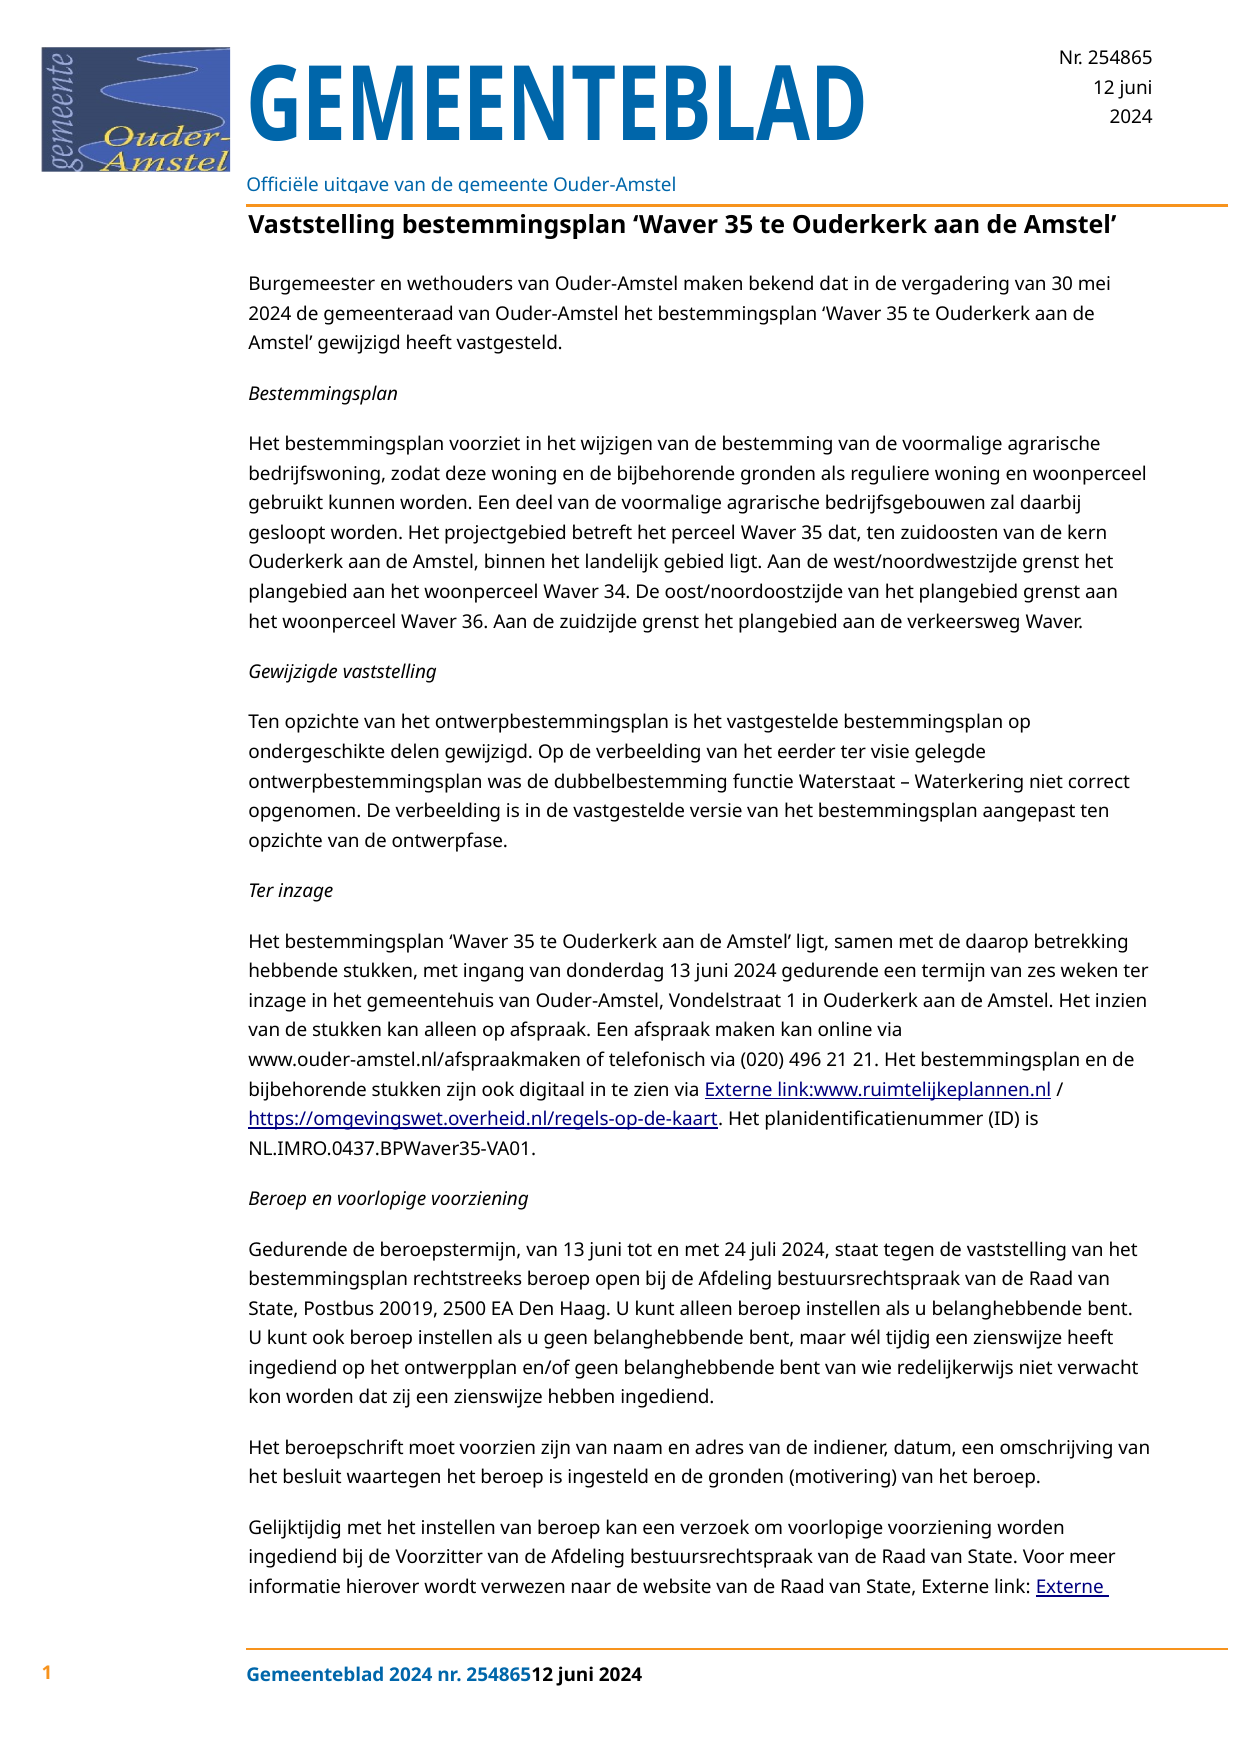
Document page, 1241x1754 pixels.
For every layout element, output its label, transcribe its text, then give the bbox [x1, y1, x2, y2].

picture [41, 47, 231, 172]
text Gedurende de beroepstermijn, van 13 juni tot en met 24 juli 2024, staat tegen de vaststelling van het bestemmingsplan rechtstreeks beroep open bij de Afdeling bestuursrechtspraak van de Raad van State, Postbus 20019, 2500 EA Den Haag. U kunt alleen beroep instellen als u belanghebbende bent. U kunt ook beroep instellen als u geen belanghebbende bent, maar wél tijdig een zienswijze heeft ingediend op het ontwerpplan en/of geen belanghebbende bent van wie redelijkerwijs niet verwacht kon worden dat zij een zienswijze hebben ingediend. [248, 1236, 1152, 1409]
text Gelijktijdig met het instellen van beroep kan een verzoek om voorlopige voorziening worden ingediend bij de Voorzitter van de Afdeling bestuursrechtspraak van de Raad van State. Voor meer informatie hierover wordt verwezen naar de website van de Raad van State, Externe link: Externe [248, 1514, 1152, 1599]
text Bestemmingsplan [248, 380, 1152, 406]
text Het bestemmingsplan voorziet in het wijzigen van de bestemming van de voormalige agrarische bedrijfswoning, zodat deze woning en de bijbehorende gronden als reguliere woning en woonperceel gebruikt kunnen worden. Een deel van de voormalige agrarische bedrijfsgebouwen zal daarbij gesloopt worden. Het projectgebied betreft het perceel Waver 35 dat, ten zuidoosten van de kern Ouderkerk aan de Amstel, binnen het landelijk gebied ligt. Aan de west/noordwestzijde grenst het plangebied aan het woonperceel Waver 34. De oost/noordoostzijde van het plangebied grenst aan het woonperceel Waver 36. Aan de zuidzijde grenst het plangebied aan de verkeersweg Waver. [248, 430, 1152, 633]
text Ten opzichte van het ontwerpbestemmingsplan is het vastgestelde bestemmingsplan op ondergeschikte delen gewijzigd. Op de verbeelding van het eerder ter visie gelegde ontwerpbestemmingsplan was de dubbelbestemming functie Waterstaat – Waterkering niet correct opgenomen. De verbeelding is in de vastgestelde versie van het bestemmingsplan aangepast ten opzichte van de ontwerpfase. [248, 709, 1152, 853]
text Vaststelling bestemmingsplan ‘Waver 35 te Ouderkerk aan de Amstel’ [248, 207, 1152, 241]
text Gewijzigde vaststelling [248, 658, 1152, 684]
text Beroep en voorlopige voorziening [248, 1185, 1152, 1211]
text Ter inzage [248, 877, 1152, 903]
text Het beroepschrift moet voorzien zijn van naam en adres van de indiener, datum, een omschrijving van het besluit waartegen het beroep is ingesteld en de gronden (motivering) van het beroep. [248, 1434, 1152, 1489]
text Burgemeester en wethouders van Ouder-Amstel maken bekend dat in de vergadering van 30 mei 2024 de gemeenteraad van Ouder-Amstel het bestemmingsplan ‘Waver 35 te Ouderkerk aan de Amstel’ gewijzigd heeft vastgesteld. [248, 270, 1152, 355]
text Het bestemmingsplan ‘Waver 35 te Ouderkerk aan de Amstel’ ligt, samen met de daarop betrekking hebbende stukken, met ingang van donderdag 13 juni 2024 gedurende een termijn van zes weken ter inzage in het gemeentehuis van Ouder-Amstel, Vondelstraat 1 in Ouderkerk aan de Amstel. Het inzien van de stukken kan alleen op afspraak. Een afspraak maken kan online via www.ouder-amstel.nl/afspraakmaken of telefonisch via (020) 496 21 21. Het bestemmingsplan en de bijbehorende stukken zijn ook digitaal in te zien via Externe link:www.ruimtelijkeplannen.nl / https://omgevingswet.overheid.nl/regels-op-de-kaart. Het planidentificatienummer (ID) is NL.IMRO.0437.BPWaver35-VA01. [248, 928, 1152, 1161]
